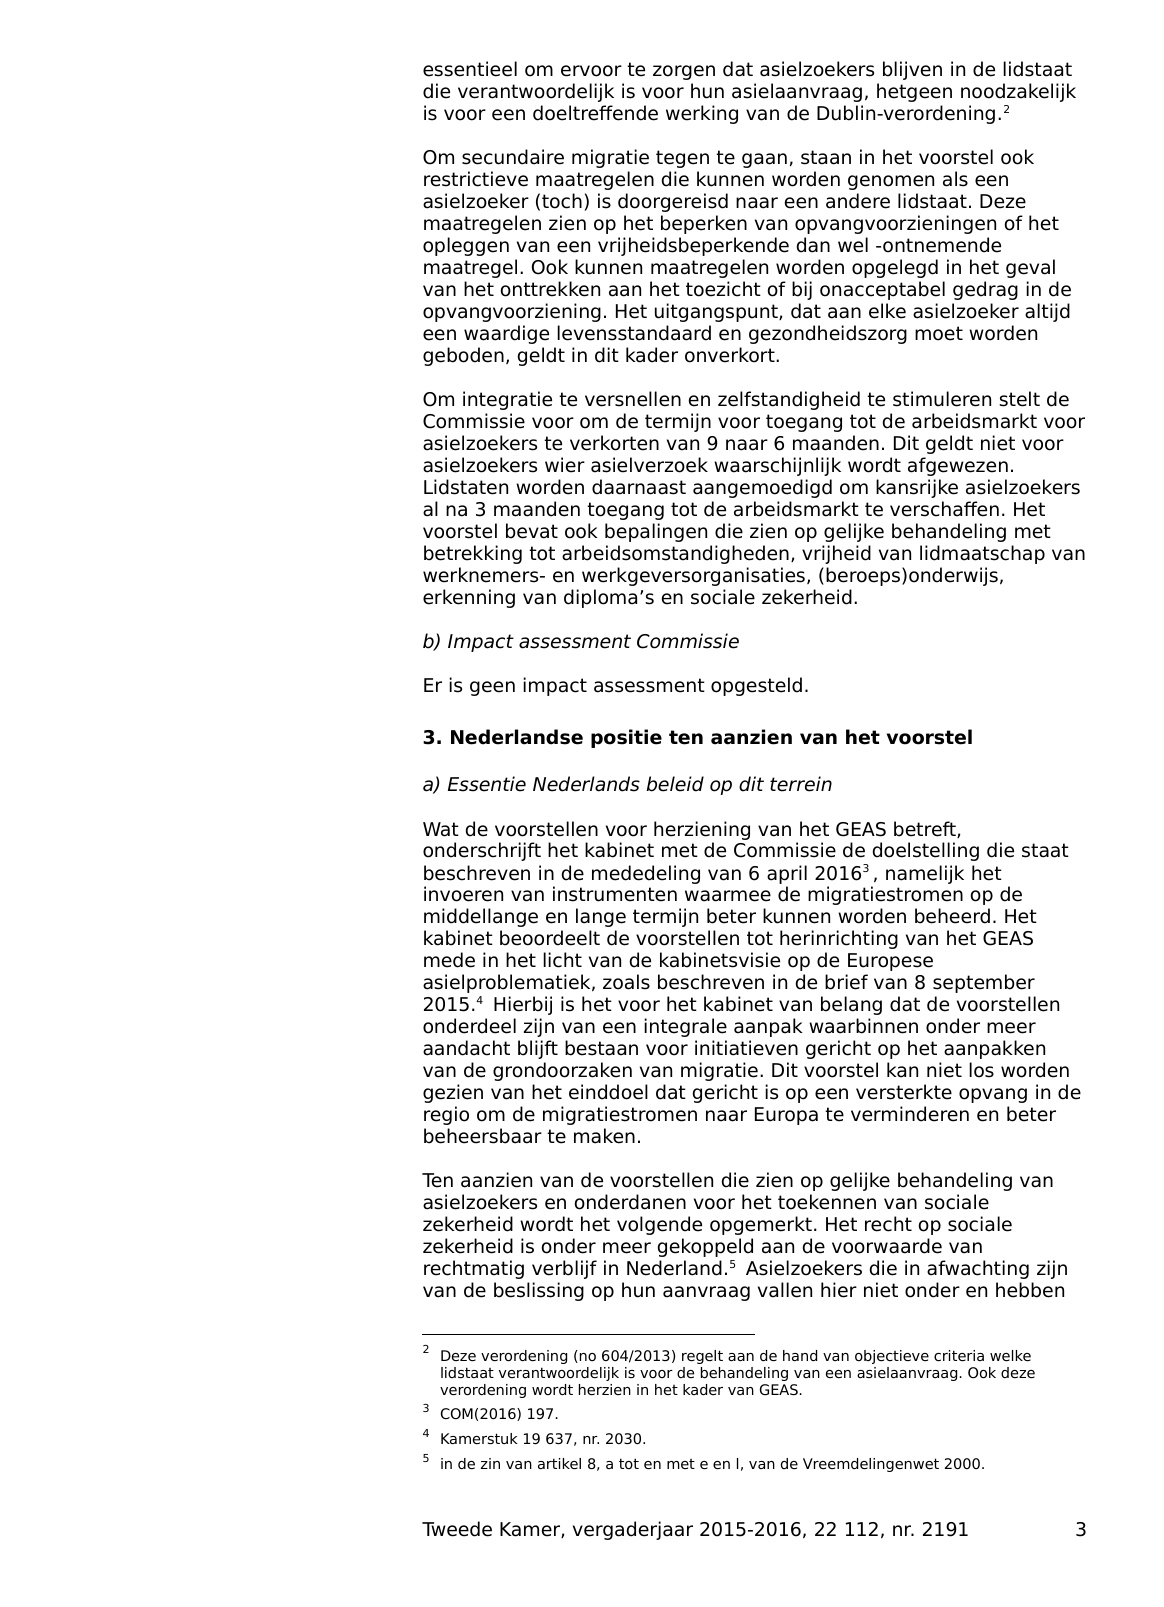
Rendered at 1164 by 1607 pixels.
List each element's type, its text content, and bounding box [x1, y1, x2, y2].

text Deze verordening (no 604/2013) regelt aan de hand van objectieve criteria welke lidstaat verantwoordelijk is voor de behandeling van een asielaanvraag. Ook deze verordening wordt herzien in het kader van GEAS. [422, 1343, 1087, 1399]
text COM(2016) 197. [422, 1402, 1087, 1424]
text Er is geen impact assessment opgesteld. [422, 675, 1087, 697]
text Om secundaire migratie tegen te gaan, staan in het voorstel ook restrictieve maatregelen die kunnen worden genomen als een asielzoeker (toch) is doorgereisd naar een andere lidstaat. Deze maatregelen zien op het beperken van opvangvoorzieningen of het opleggen van een vrijheidsbeperkende dan wel -ontnemende maatregel. Ook kunnen maatregelen worden opgelegd in het geval van het onttrekken aan het toezicht of bij onacceptabel gedrag in de opvangvoorziening. Het uitgangspunt, dat aan elke asielzoeker altijd een waardige levensstandaard en gezondheidszorg moet worden geboden, geldt in dit kader onverkort. [422, 147, 1087, 367]
text Om integratie te versnellen en zelfstandigheid te stimuleren stelt de Commissie voor om de termijn voor toegang tot de arbeidsmarkt voor asielzoekers te verkorten van 9 naar 6 maanden. Dit geldt niet voor asielzoekers wier asielverzoek waarschijnlijk wordt afgewezen. Lidstaten worden daarnaast aangemoedigd om kansrijke asielzoekers al na 3 maanden toegang tot de arbeidsmarkt te verschaffen. Het voorstel bevat ook bepalingen die zien op gelijke behandeling met betrekking tot arbeidsomstandigheden, vrijheid van lidmaatschap van werknemers- en werkgeversorganisaties, (beroeps)onderwijs, erkenning van diploma’s en sociale zekerheid. [422, 389, 1087, 609]
subtitle b) Impact assessment Commissie [422, 631, 1087, 653]
subtitle 3. Nederlandse positie ten aanzien van het voorstel [422, 727, 1087, 749]
text Wat de voorstellen voor herziening van het GEAS betreft, onderschrijft het kabinet met de Commissie de doelstelling die staat beschreven in de mededeling van 6 april 2016, namelijk het invoeren van instrumenten waarmee de migratiestromen op de middellange en lange termijn beter kunnen worden beheerd. Het kabinet beoordeelt de voorstellen tot herinrichting van het GEAS mede in het licht van de kabinetsvisie op de Europese asielproblematiek, zoals beschreven in de brief van 8 september 2015. Hierbij is het voor het kabinet van belang dat de voorstellen onderdeel zijn van een integrale aanpak waarbinnen onder meer aandacht blijft bestaan voor initiatieven gericht op het aanpakken van de grondoorzaken van migratie. Dit voorstel kan niet los worden gezien van het einddoel dat gericht is op een versterkte opvang in de regio om de migratiestromen naar Europa te verminderen en beter beheersbaar te maken. [422, 818, 1087, 1148]
subtitle a) Essentie Nederlands beleid op dit terrein [422, 774, 1087, 796]
text Kamerstuk 19 637, nr. 2030. [422, 1427, 1087, 1449]
text Ten aanzien van de voorstellen die zien op gelijke behandeling van asielzoekers en onderdanen voor het toekennen van sociale zekerheid wordt het volgende opgemerkt. Het recht op sociale zekerheid is onder meer gekoppeld aan de voorwaarde van rechtmatig verblijf in Nederland. Asielzoekers die in afwachting zijn van de beslissing op hun aanvraag vallen hier niet onder en hebben [422, 1170, 1087, 1302]
text essentieel om ervoor te zorgen dat asielzoekers blijven in de lidstaat die verantwoordelijk is voor hun asielaanvraag, hetgeen noodzakelijk is voor een doeltreffende werking van de Dublin-verordening. [422, 59, 1087, 125]
text in de zin van artikel 8, a tot en met e en l, van de Vreemdelingenwet 2000. [422, 1452, 1087, 1474]
